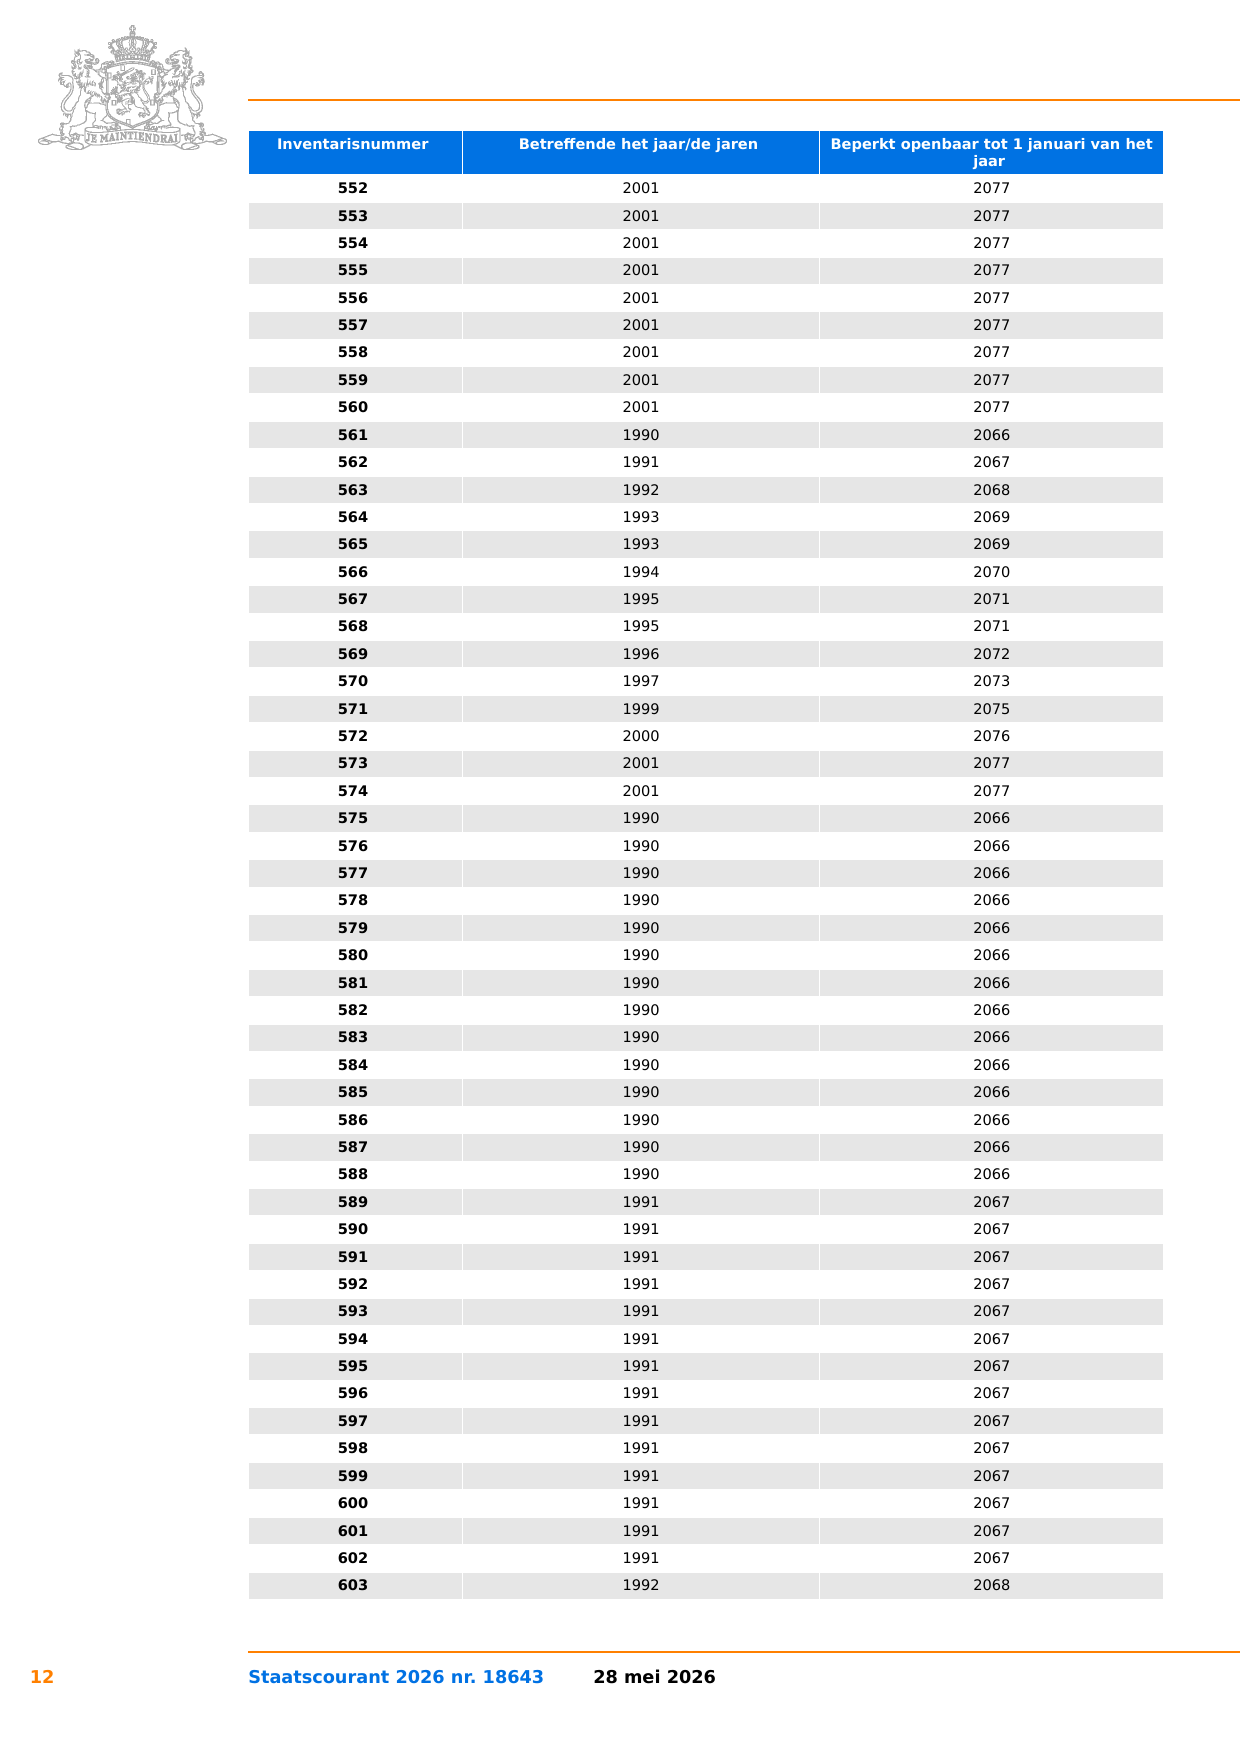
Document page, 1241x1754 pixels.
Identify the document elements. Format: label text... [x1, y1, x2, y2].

table_cell 598 [249, 1436, 462, 1462]
table_cell 2077 [820, 258, 1163, 284]
table_cell 2066 [820, 1134, 1163, 1161]
table_cell 558 [249, 340, 462, 366]
table_cell 1991 [463, 1436, 819, 1462]
table_cell 570 [249, 669, 462, 695]
table_cell 576 [249, 833, 462, 859]
table_cell 2066 [820, 1025, 1163, 1051]
table_cell 2077 [820, 395, 1163, 421]
table_cell 2071 [820, 586, 1163, 613]
table_cell 2066 [820, 943, 1163, 969]
table_cell 2077 [820, 285, 1163, 311]
table_cell 2069 [820, 504, 1163, 530]
table_cell 2077 [820, 367, 1163, 393]
table_cell 590 [249, 1216, 462, 1243]
table_cell 1991 [463, 1353, 819, 1380]
table_cell 578 [249, 888, 462, 914]
table_cell 1991 [463, 1463, 819, 1489]
table_cell 1990 [463, 1052, 819, 1078]
table_cell 1991 [463, 449, 819, 476]
table_cell 586 [249, 1107, 462, 1133]
table_cell 2070 [820, 559, 1163, 585]
table_cell 1996 [463, 641, 819, 667]
table_cell 2000 [463, 723, 819, 749]
table_cell 1991 [463, 1216, 819, 1243]
table_cell 2077 [820, 312, 1163, 339]
table_cell 553 [249, 203, 462, 229]
table_cell 2067 [820, 449, 1163, 476]
table_cell 1990 [463, 1162, 819, 1188]
table_cell 587 [249, 1134, 462, 1161]
table_cell 2077 [820, 340, 1163, 366]
table_cell 1990 [463, 1025, 819, 1051]
table_cell 1991 [463, 1189, 819, 1215]
table_cell 585 [249, 1079, 462, 1106]
table_cell 2001 [463, 312, 819, 339]
table_cell 555 [249, 258, 462, 284]
table_cell 2067 [820, 1326, 1163, 1352]
table_cell 1990 [463, 805, 819, 832]
table_header Beperkt openbaar tot 1 januari van het jaar [820, 131, 1163, 174]
table_cell 563 [249, 477, 462, 503]
table_cell 2067 [820, 1490, 1163, 1517]
table_cell 556 [249, 285, 462, 311]
table_cell 2067 [820, 1189, 1163, 1215]
table_cell 2077 [820, 230, 1163, 256]
table_cell 2073 [820, 669, 1163, 695]
table_cell 1992 [463, 477, 819, 503]
table_cell 2001 [463, 175, 819, 202]
table_cell 2072 [820, 641, 1163, 667]
table_cell 1990 [463, 860, 819, 887]
table_cell 2067 [820, 1353, 1163, 1380]
table_cell 565 [249, 531, 462, 558]
table_cell 1990 [463, 833, 819, 859]
table_cell 1990 [463, 970, 819, 996]
table_cell 603 [249, 1573, 462, 1599]
table_cell 567 [249, 586, 462, 613]
table_cell 1995 [463, 586, 819, 613]
table_cell 552 [249, 175, 462, 202]
table_cell 568 [249, 614, 462, 640]
table_cell 574 [249, 778, 462, 804]
table_cell 1999 [463, 696, 819, 722]
table_cell 594 [249, 1326, 462, 1352]
table_cell 1993 [463, 531, 819, 558]
table_cell 561 [249, 422, 462, 448]
table_cell 579 [249, 915, 462, 941]
table_cell 581 [249, 970, 462, 996]
table_cell 2066 [820, 888, 1163, 914]
table_cell 2001 [463, 367, 819, 393]
table_cell 1993 [463, 504, 819, 530]
table_cell 2001 [463, 751, 819, 777]
table_cell 2076 [820, 723, 1163, 749]
table_cell 1990 [463, 1079, 819, 1106]
table_cell 2066 [820, 422, 1163, 448]
table_cell 2077 [820, 203, 1163, 229]
table_cell 2001 [463, 258, 819, 284]
table_cell 577 [249, 860, 462, 887]
table_cell 2067 [820, 1436, 1163, 1462]
table_cell 2068 [820, 1573, 1163, 1599]
table_cell 1990 [463, 943, 819, 969]
table_cell 1990 [463, 1134, 819, 1161]
table_cell 597 [249, 1408, 462, 1434]
table_cell 589 [249, 1189, 462, 1215]
table_cell 1991 [463, 1518, 819, 1544]
table_cell 1991 [463, 1545, 819, 1571]
table_cell 2001 [463, 203, 819, 229]
table_cell 583 [249, 1025, 462, 1051]
table_cell 569 [249, 641, 462, 667]
table_cell 2066 [820, 970, 1163, 996]
table_cell 1992 [463, 1573, 819, 1599]
table_cell 2067 [820, 1545, 1163, 1571]
table_cell 560 [249, 395, 462, 421]
picture [38, 25, 227, 150]
table_cell 1991 [463, 1326, 819, 1352]
table_cell 1990 [463, 1107, 819, 1133]
table_cell 559 [249, 367, 462, 393]
table_cell 1990 [463, 915, 819, 941]
table_cell 575 [249, 805, 462, 832]
table_cell 1991 [463, 1381, 819, 1407]
table_cell 2066 [820, 997, 1163, 1023]
table_cell 2066 [820, 833, 1163, 859]
table_cell 2001 [463, 778, 819, 804]
table_cell 1995 [463, 614, 819, 640]
table_cell 2067 [820, 1463, 1163, 1489]
table_cell 2066 [820, 860, 1163, 887]
table_header Betreffende het jaar/de jaren [463, 131, 819, 174]
table_cell 2001 [463, 285, 819, 311]
table_cell 2066 [820, 1162, 1163, 1188]
table_cell 2066 [820, 1052, 1163, 1078]
table_cell 2001 [463, 340, 819, 366]
table_cell 564 [249, 504, 462, 530]
table_cell 562 [249, 449, 462, 476]
table_cell 602 [249, 1545, 462, 1571]
table_cell 599 [249, 1463, 462, 1489]
table_cell 596 [249, 1381, 462, 1407]
table_cell 2066 [820, 1079, 1163, 1106]
table_cell 2075 [820, 696, 1163, 722]
table_cell 557 [249, 312, 462, 339]
table_cell 2069 [820, 531, 1163, 558]
table_cell 584 [249, 1052, 462, 1078]
table_cell 571 [249, 696, 462, 722]
table_cell 593 [249, 1299, 462, 1325]
table_cell 592 [249, 1271, 462, 1297]
table_cell 2066 [820, 805, 1163, 832]
table_cell 591 [249, 1244, 462, 1270]
table_cell 2067 [820, 1518, 1163, 1544]
table_cell 2067 [820, 1381, 1163, 1407]
table_cell 2067 [820, 1299, 1163, 1325]
table_cell 2001 [463, 230, 819, 256]
table_cell 2071 [820, 614, 1163, 640]
table_cell 2077 [820, 751, 1163, 777]
table_cell 1997 [463, 669, 819, 695]
table_cell 554 [249, 230, 462, 256]
table_cell 573 [249, 751, 462, 777]
table_cell 2067 [820, 1244, 1163, 1270]
table_cell 2067 [820, 1216, 1163, 1243]
table_cell 2077 [820, 778, 1163, 804]
table_cell 1991 [463, 1490, 819, 1517]
table_cell 600 [249, 1490, 462, 1517]
table_cell 1991 [463, 1244, 819, 1270]
table_cell 2066 [820, 1107, 1163, 1133]
table_cell 572 [249, 723, 462, 749]
table_cell 1990 [463, 888, 819, 914]
table_header Inventarisnummer [249, 131, 462, 174]
table_cell 2001 [463, 395, 819, 421]
table_cell 580 [249, 943, 462, 969]
table_cell 2068 [820, 477, 1163, 503]
table_cell 601 [249, 1518, 462, 1544]
table_cell 2067 [820, 1408, 1163, 1434]
table_cell 588 [249, 1162, 462, 1188]
table_cell 582 [249, 997, 462, 1023]
table_cell 2067 [820, 1271, 1163, 1297]
table_cell 1990 [463, 422, 819, 448]
table_cell 1994 [463, 559, 819, 585]
table_cell 1991 [463, 1299, 819, 1325]
table_cell 595 [249, 1353, 462, 1380]
table_cell 2077 [820, 175, 1163, 202]
table_cell 1991 [463, 1271, 819, 1297]
table_cell 1990 [463, 997, 819, 1023]
table_cell 566 [249, 559, 462, 585]
table_cell 2066 [820, 915, 1163, 941]
table_cell 1991 [463, 1408, 819, 1434]
